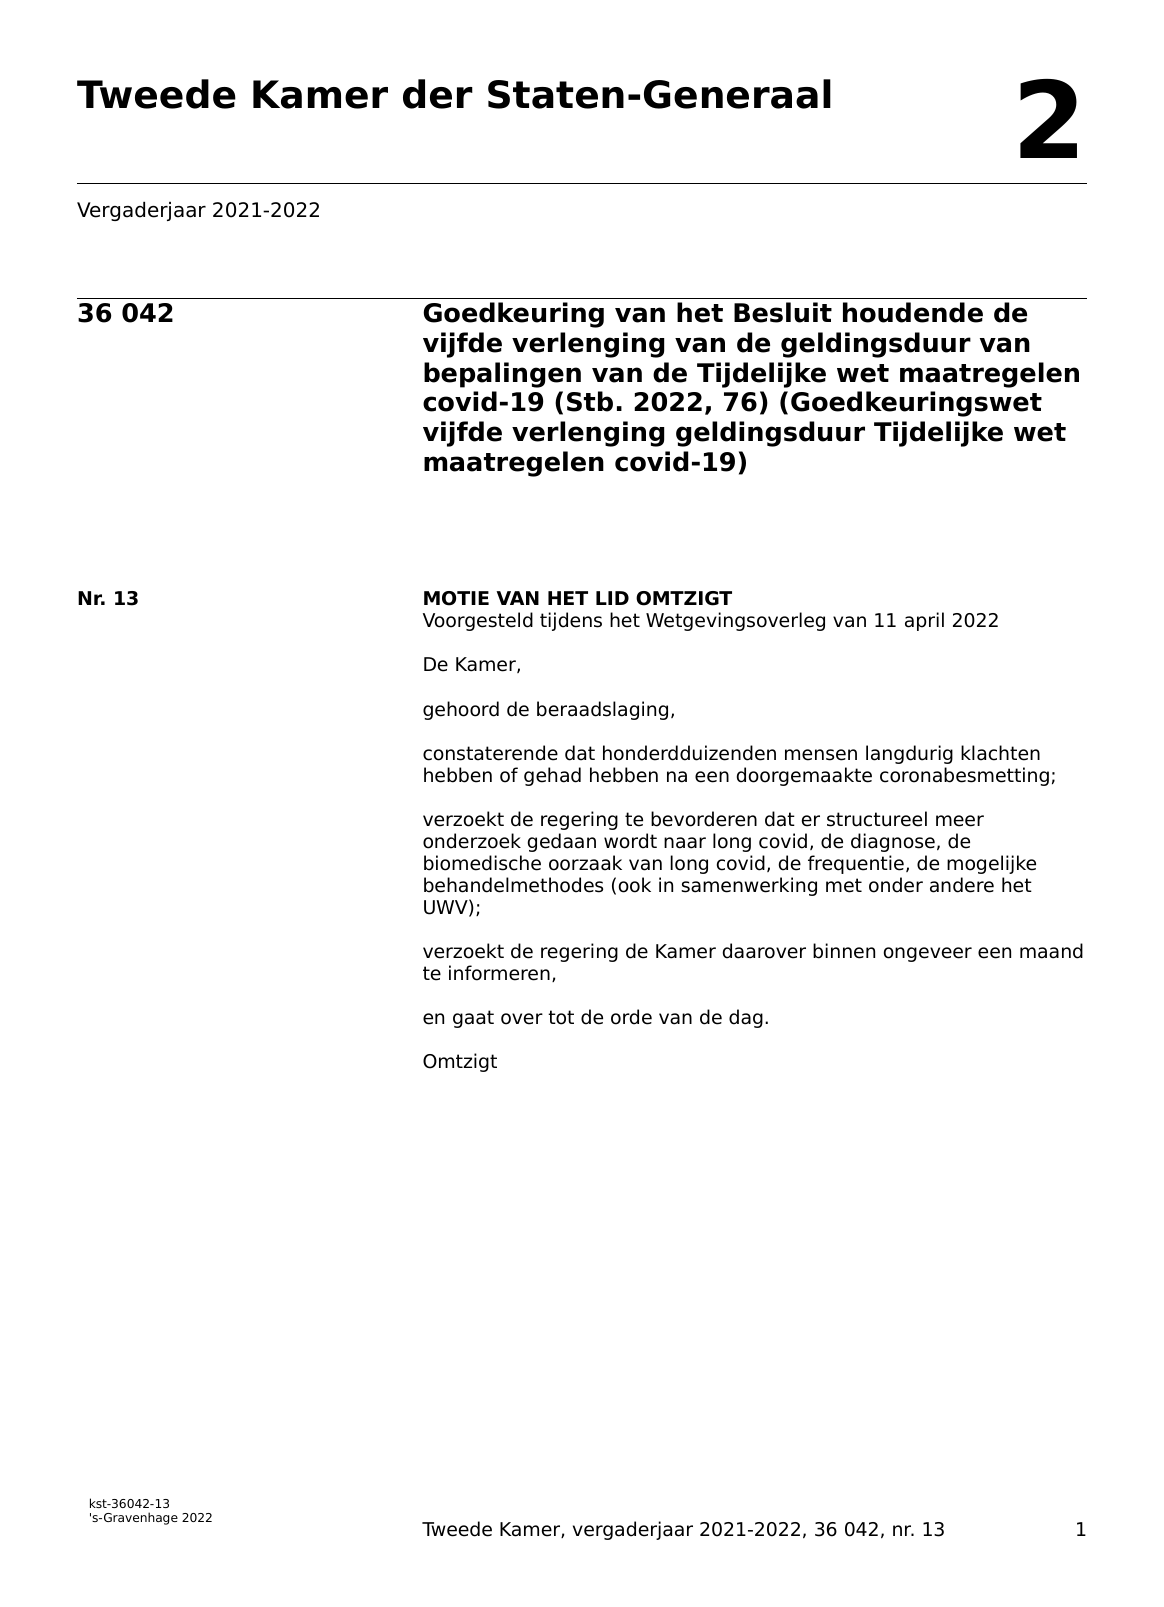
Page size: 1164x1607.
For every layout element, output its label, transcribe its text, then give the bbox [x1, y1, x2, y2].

text De Kamer, [422, 654, 1087, 676]
text kst-36042-13 [88, 1497, 323, 1511]
text Omtzigt [422, 1051, 1087, 1073]
subtitle Nr. 13 MOTIE VAN HET LID OMTZIGT [77, 588, 1087, 610]
text constaterende dat honderdduizenden mensen langdurig klachten hebben of gehad hebben na een doorgemaakte coronabesmetting; [422, 743, 1087, 787]
table_cell Vergaderjaar 2021-2022 [77, 184, 1087, 298]
subtitle 36 042 Goedkeuring van het Besluit houdende de vijfde verlenging van de geldingsduur van bepalingen van de Tijdelijke wet maatregelen covid-19 (Stb. 2022, 76) (Goedkeuringswet vijfde verlenging geldingsduur Tijdelijke wet maatregelen covid-19) [77, 299, 1087, 477]
text 's-Gravenhage 2022 [88, 1511, 323, 1525]
text verzoekt de regering te bevorderen dat er structureel meer onderzoek gedaan wordt naar long covid, de diagnose, de biomedische oorzaak van long covid, de frequentie, de mogelijke behandelmethodes (ook in samenwerking met onder andere het UWV); [422, 809, 1087, 919]
text Voorgesteld tijdens het Wetgevingsoverleg van 11 april 2022 [422, 610, 1087, 632]
table_header 2 [886, 59, 1087, 183]
text en gaat over tot de orde van de dag. [422, 1007, 1087, 1029]
text verzoekt de regering de Kamer daarover binnen ongeveer een maand te informeren, [422, 941, 1087, 985]
text gehoord de beraadslaging, [422, 698, 1087, 720]
table_header Tweede Kamer der Staten-Generaal [77, 59, 886, 183]
